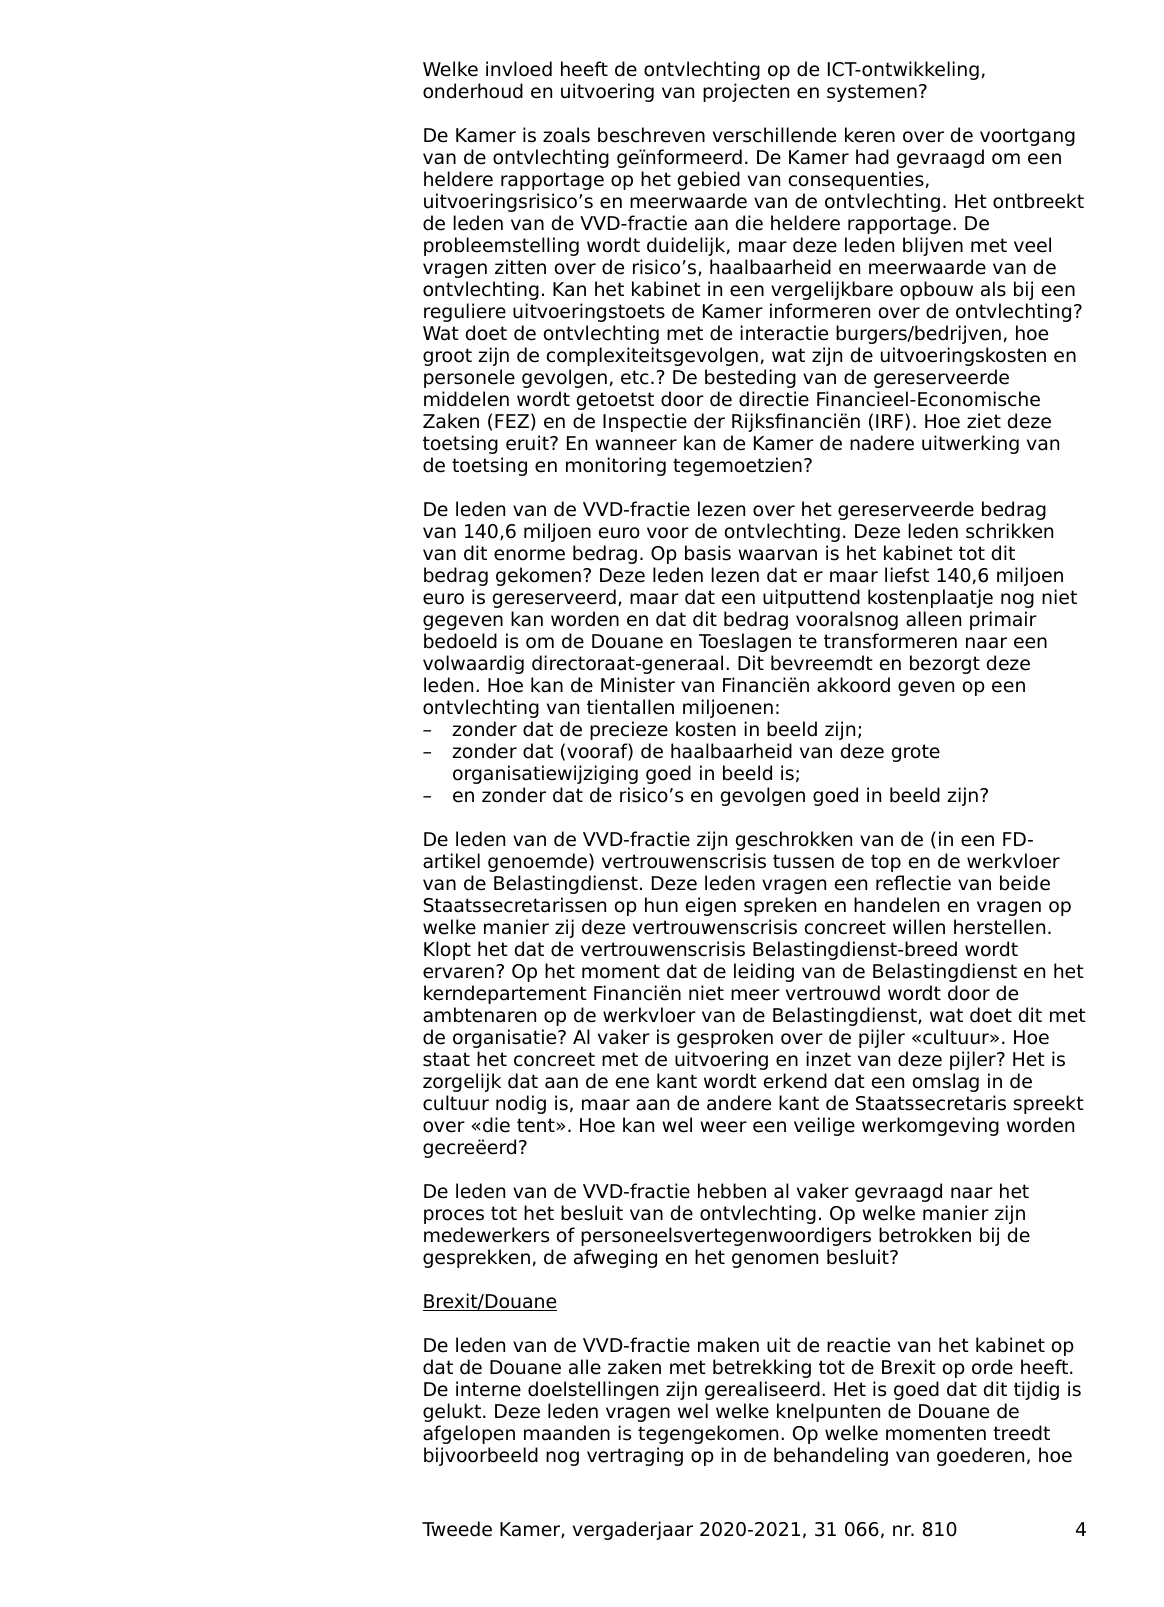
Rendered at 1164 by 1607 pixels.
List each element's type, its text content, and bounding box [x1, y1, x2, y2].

text De leden van de VVD-fractie zijn geschrokken van de (in een FD-artikel genoemde) vertrouwenscrisis tussen de top en de werkvloer van de Belastingdienst. Deze leden vragen een reflectie van beide Staatssecretarissen op hun eigen spreken en handelen en vragen op welke manier zij deze vertrouwenscrisis concreet willen herstellen. Klopt het dat de vertrouwenscrisis Belastingdienst-breed wordt ervaren? Op het moment dat de leiding van de Belastingdienst en het kerndepartement Financiën niet meer vertrouwd wordt door de ambtenaren op de werkvloer van de Belastingdienst, wat doet dit met de organisatie? Al vaker is gesproken over de pijler «cultuur». Hoe staat het concreet met de uitvoering en inzet van deze pijler? Het is zorgelijk dat aan de ene kant wordt erkend dat een omslag in de cultuur nodig is, maar aan de andere kant de Staatssecretaris spreekt over «die tent». Hoe kan wel weer een veilige werkomgeving worden gecreëerd? [422, 829, 1087, 1159]
text – zonder dat de precieze kosten in beeld zijn; [422, 719, 1087, 741]
text De leden van de VVD-fractie hebben al vaker gevraagd naar het proces tot het besluit van de ontvlechting. Op welke manier zijn medewerkers of personeelsvertegenwoordigers betrokken bij de gesprekken, de afweging en het genomen besluit? [422, 1181, 1087, 1269]
text Welke invloed heeft de ontvlechting op de ICT-ontwikkeling, onderhoud en uitvoering van projecten en systemen? [422, 59, 1087, 103]
text De leden van de VVD-fractie lezen over het gereserveerde bedrag van 140,6 miljoen euro voor de ontvlechting. Deze leden schrikken van dit enorme bedrag. Op basis waarvan is het kabinet tot dit bedrag gekomen? Deze leden lezen dat er maar liefst 140,6 miljoen euro is gereserveerd, maar dat een uitputtend kostenplaatje nog niet gegeven kan worden en dat dit bedrag vooralsnog alleen primair bedoeld is om de Douane en Toeslagen te transformeren naar een volwaardig directoraat-generaal. Dit bevreemdt en bezorgt deze leden. Hoe kan de Minister van Financiën akkoord geven op een ontvlechting van tientallen miljoenen: [422, 499, 1087, 719]
text – zonder dat (vooraf) de haalbaarheid van deze grote organisatiewijziging goed in beeld is; [422, 741, 1087, 785]
text De leden van de VVD-fractie maken uit de reactie van het kabinet op dat de Douane alle zaken met betrekking tot de Brexit op orde heeft. De interne doelstellingen zijn gerealiseerd. Het is goed dat dit tijdig is gelukt. Deze leden vragen wel welke knelpunten de Douane de afgelopen maanden is tegengekomen. Op welke momenten treedt bijvoorbeeld nog vertraging op in de behandeling van goederen, hoe [422, 1335, 1087, 1467]
text De Kamer is zoals beschreven verschillende keren over de voortgang van de ontvlechting geïnformeerd. De Kamer had gevraagd om een heldere rapportage op het gebied van consequenties, uitvoeringsrisico’s en meerwaarde van de ontvlechting. Het ontbreekt de leden van de VVD-fractie aan die heldere rapportage. De probleemstelling wordt duidelijk, maar deze leden blijven met veel vragen zitten over de risico’s, haalbaarheid en meerwaarde van de ontvlechting. Kan het kabinet in een vergelijkbare opbouw als bij een reguliere uitvoeringstoets de Kamer informeren over de ontvlechting? Wat doet de ontvlechting met de interactie burgers/bedrijven, hoe groot zijn de complexiteitsgevolgen, wat zijn de uitvoeringskosten en personele gevolgen, etc.? De besteding van de gereserveerde middelen wordt getoetst door de directie Financieel-Economische Zaken (FEZ) en de Inspectie der Rijksfinanciën (IRF). Hoe ziet deze toetsing eruit? En wanneer kan de Kamer de nadere uitwerking van de toetsing en monitoring tegemoetzien? [422, 125, 1087, 477]
text – en zonder dat de risico’s en gevolgen goed in beeld zijn? [422, 785, 1087, 807]
subtitle Brexit/Douane [422, 1291, 1087, 1313]
